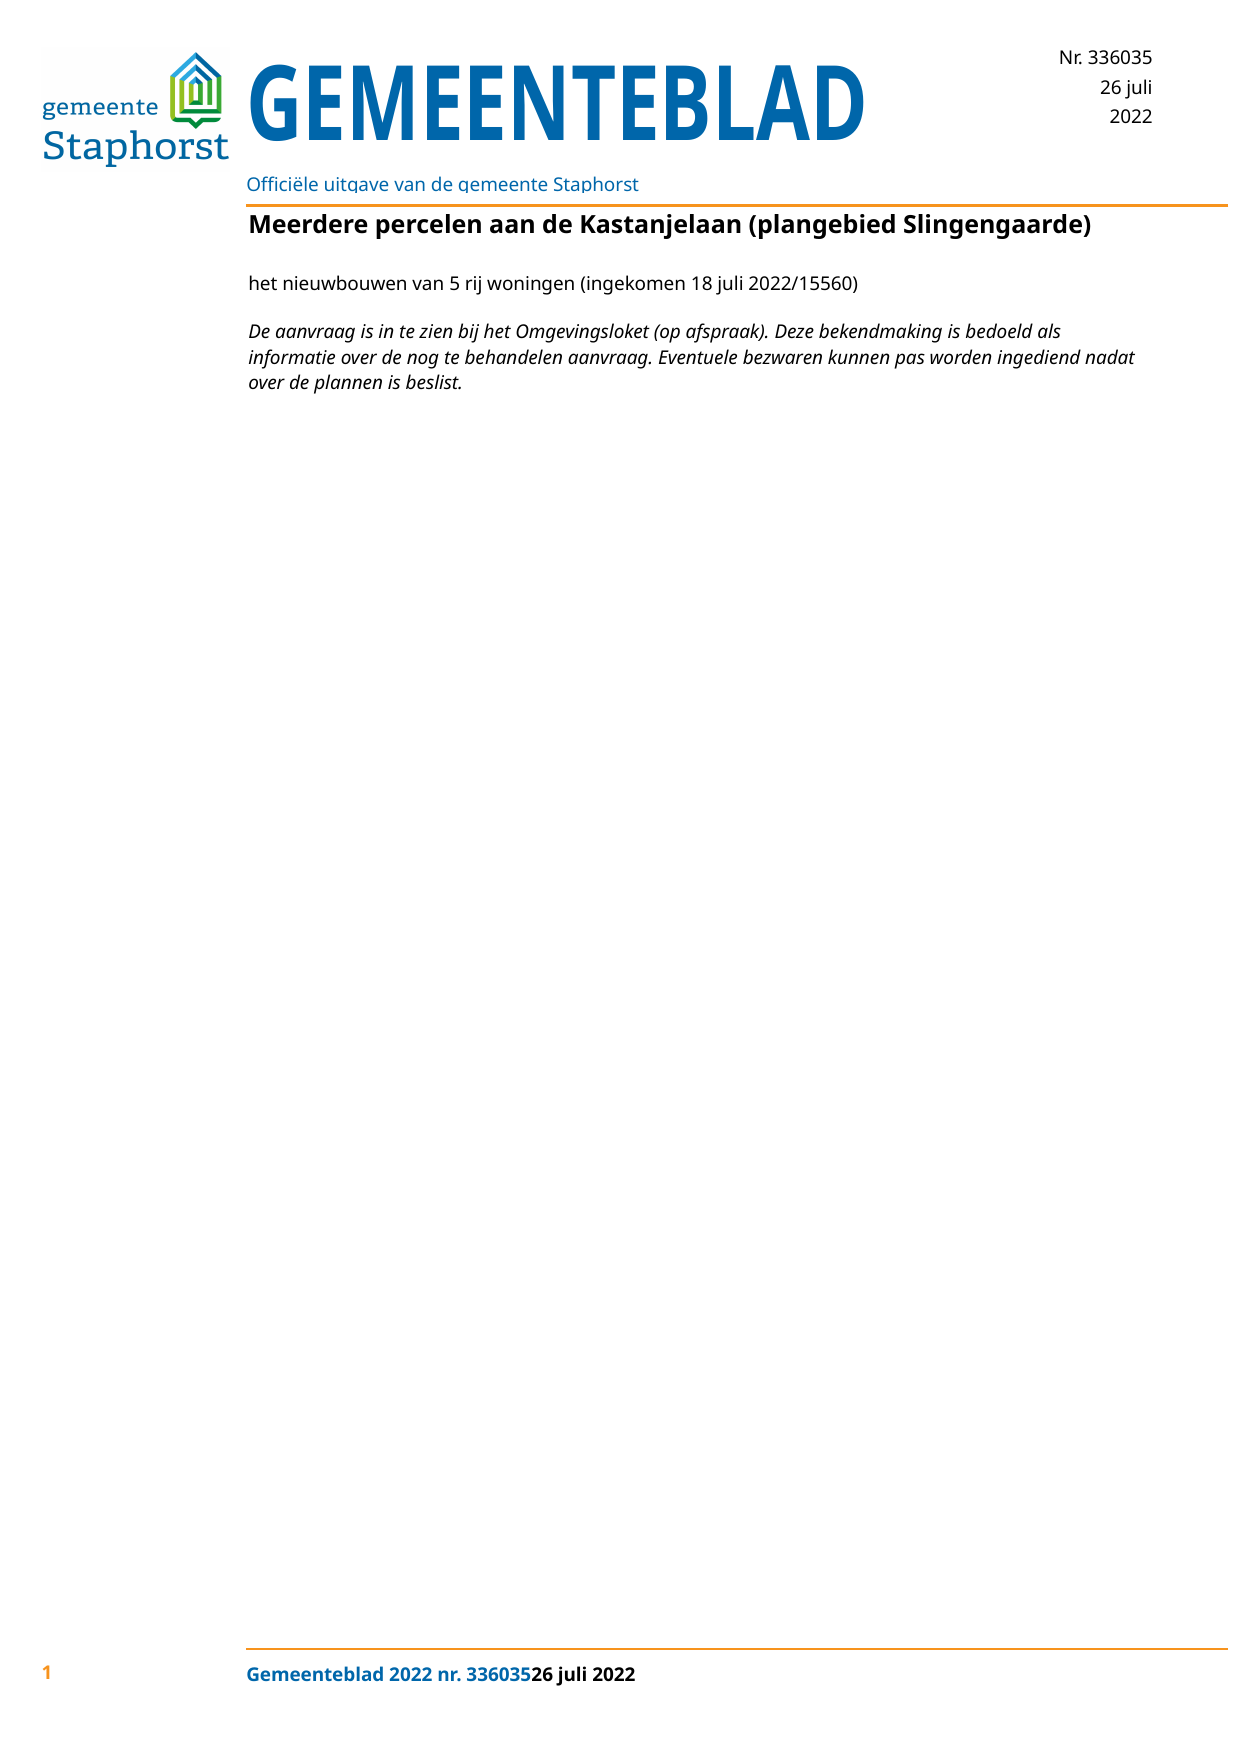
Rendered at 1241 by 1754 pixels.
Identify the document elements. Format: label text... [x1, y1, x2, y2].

text het nieuwbouwen van 5 rij woningen (ingekomen 18 juli 2022/15560) [248, 270, 1152, 296]
text De aanvraag is in te zien bij het Omgevingsloket (op afspraak). Deze bekendmaking is bedoeld als informatie over de nog te behandelen aanvraag. Eventuele bezwaren kunnen pas worden ingediend nadat over de plannen is beslist. [248, 318, 1152, 395]
text Meerdere percelen aan de Kastanjelaan (plangebied Slingengaarde) [248, 207, 1152, 241]
picture [41, 47, 231, 172]
